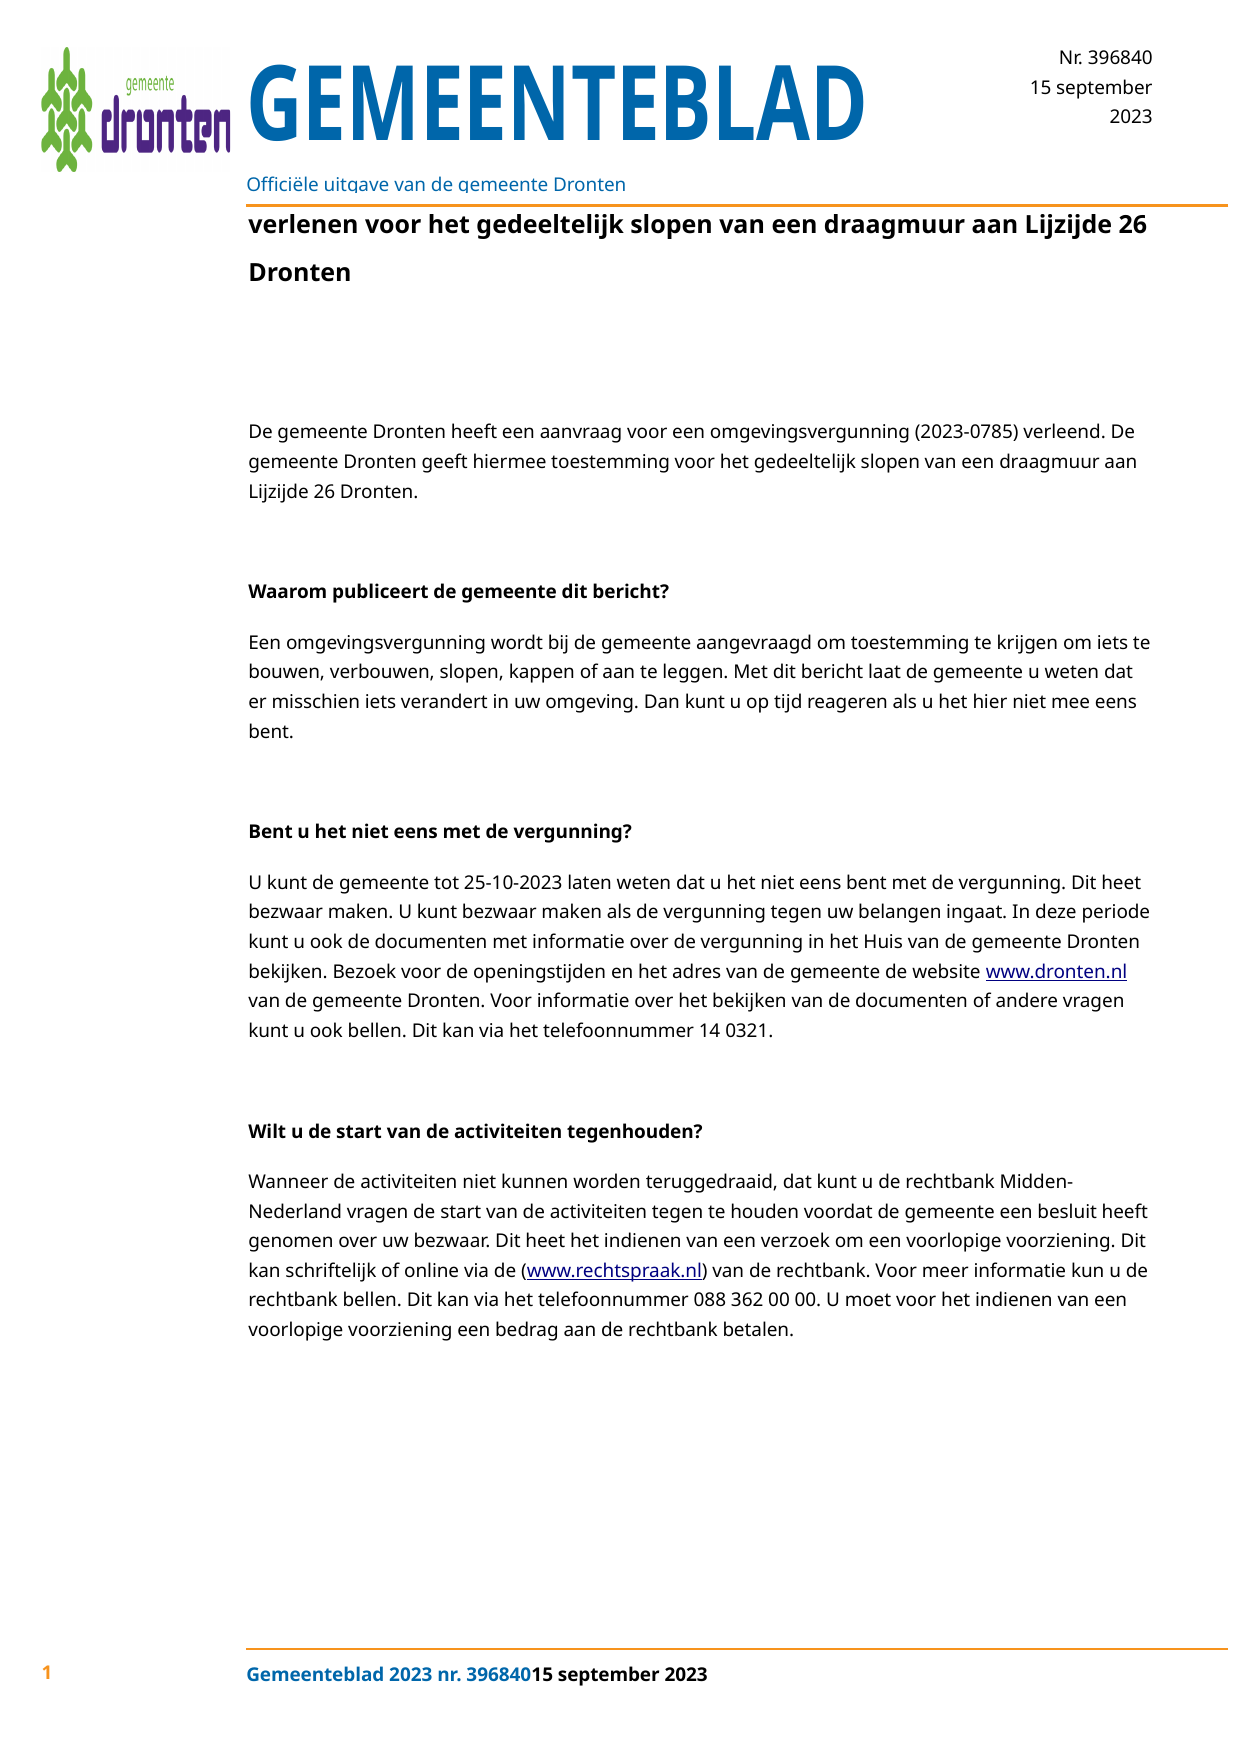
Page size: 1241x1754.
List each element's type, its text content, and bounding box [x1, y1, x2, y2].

text Wilt u de start van de activiteiten tegenhouden? [248, 1118, 1152, 1144]
text Bent u het niet eens met de vergunning? [248, 819, 1152, 844]
text Waarom publiceert de gemeente dit bericht? [248, 579, 1152, 604]
text U kunt de gemeente tot 25-10-2023 laten weten dat u het niet eens bent met de vergunning. Dit heet bezwaar maken. U kunt bezwaar maken als de vergunning tegen uw belangen ingaat. In deze periode kunt u ook de documenten met informatie over de vergunning in het Huis van de gemeente Dronten bekijken. Bezoek voor de openingstijden en het adres van de gemeente de website www.dronten.nl van de gemeente Dronten. Voor informatie over het bekijken van de documenten of andere vragen kunt u ook bellen. Dit kan via het telefoonnummer 14 0321. [248, 869, 1152, 1043]
text verlenen voor het gedeeltelijk slopen van een draagmuur aan Lijzijde 26 Dronten [248, 207, 1152, 288]
text Een omgevingsvergunning wordt bij de gemeente aangevraagd om toestemming te krijgen om iets te bouwen, verbouwen, slopen, kappen of aan te leggen. Met dit bericht laat de gemeente u weten dat er misschien iets verandert in uw omgeving. Dan kunt u op tijd reageren als u het hier niet mee eens bent. [248, 629, 1152, 744]
text Wanneer de activiteiten niet kunnen worden teruggedraaid, dat kunt u de rechtbank Midden-Nederland vragen de start van de activiteiten tegen te houden voordat de gemeente een besluit heeft genomen over uw bezwaar. Dit heet het indienen van een verzoek om een voorlopige voorziening. Dit kan schriftelijk of online via de (www.rechtspraak.nl) van de rechtbank. Voor meer informatie kun u de rechtbank bellen. Dit kan via het telefoonnummer 088 362 00 00. U moet voor het indienen van een voorlopige voorziening een bedrag aan de rechtbank betalen. [248, 1168, 1152, 1342]
picture [41, 47, 231, 172]
text De gemeente Dronten heeft een aanvraag voor een omgevingsvergunning (2023-0785) verleend. De gemeente Dronten geeft hiermee toestemming voor het gedeeltelijk slopen van een draagmuur aan Lijzijde 26 Dronten. [248, 419, 1152, 504]
